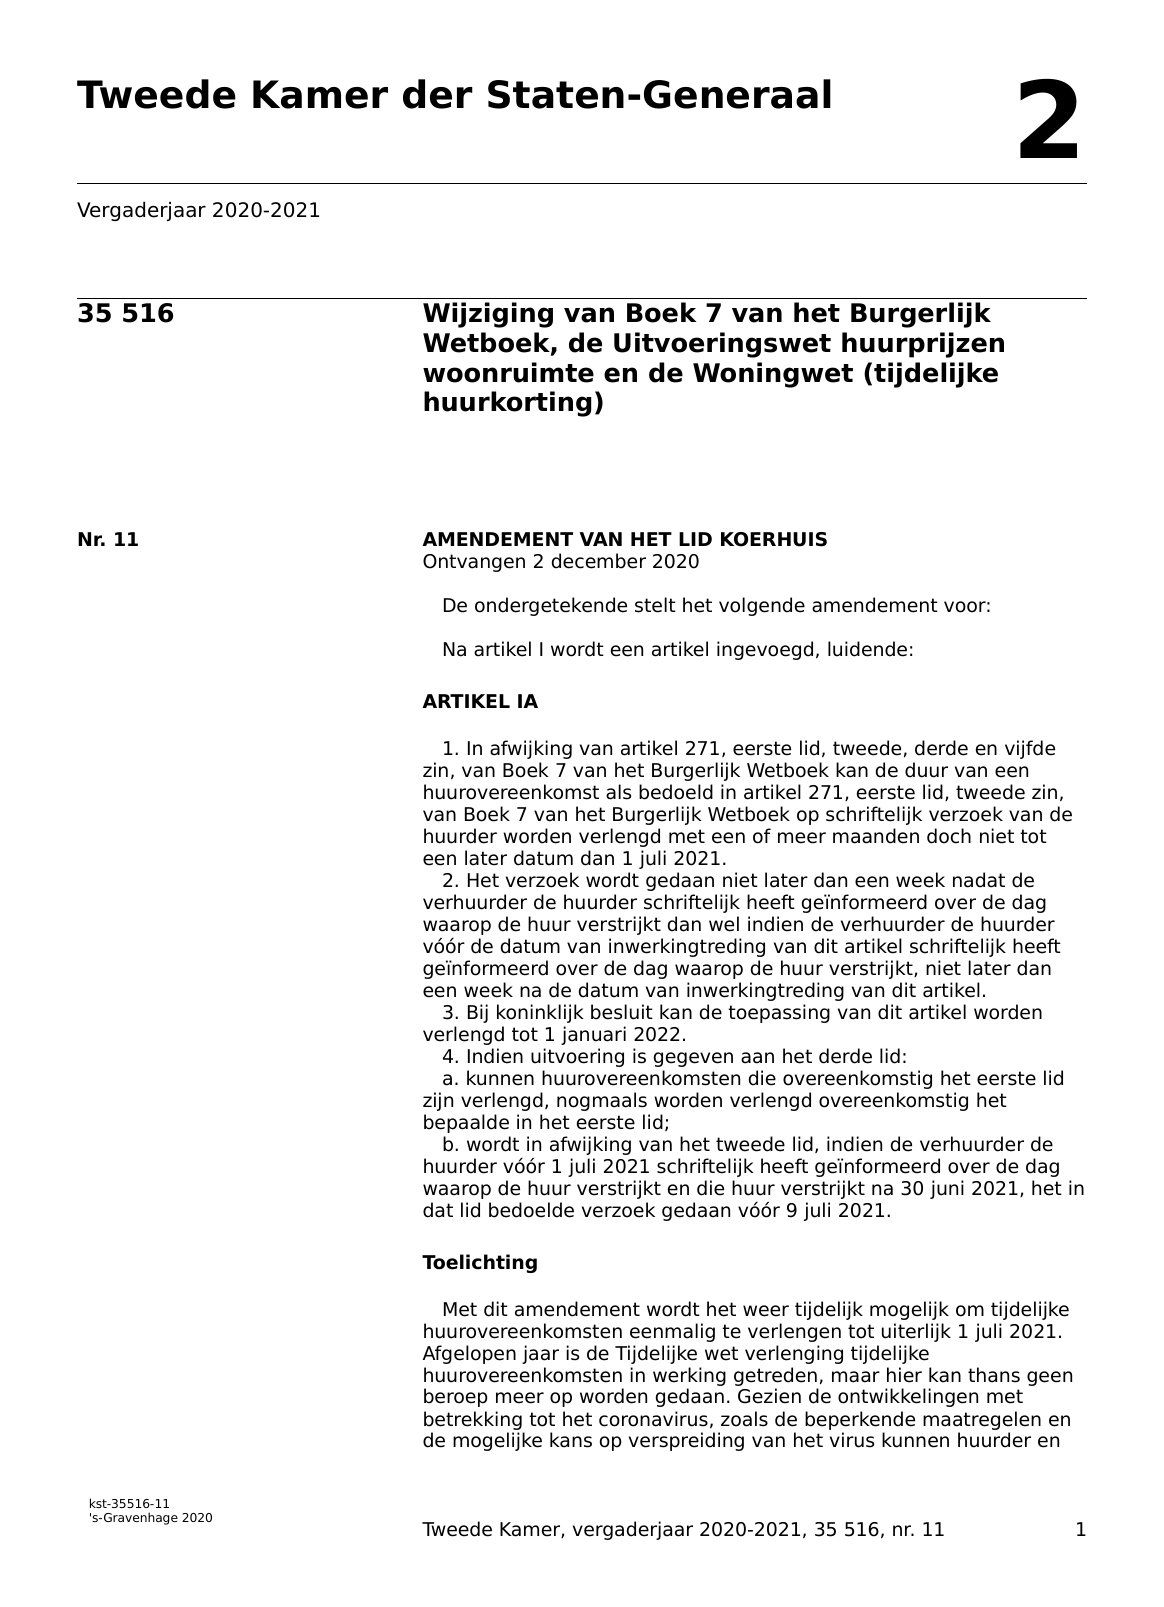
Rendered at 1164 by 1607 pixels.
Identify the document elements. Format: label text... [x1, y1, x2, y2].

subtitle Nr. 11 AMENDEMENT VAN HET LID KOERHUIS [77, 529, 1087, 551]
text Ontvangen 2 december 2020 [422, 551, 1087, 573]
text 3. Bij koninklijk besluit kan de toepassing van dit artikel worden verlengd tot 1 januari 2022. [422, 1002, 1087, 1046]
text a. kunnen huurovereenkomsten die overeenkomstig het eerste lid zijn verlengd, nogmaals worden verlengd overeenkomstig het bepaalde in het eerste lid; [422, 1068, 1087, 1134]
text b. wordt in afwijking van het tweede lid, indien de verhuurder de huurder vóór 1 juli 2021 schriftelijk heeft geïnformeerd over de dag waarop de huur verstrijkt en die huur verstrijkt na 30 juni 2021, het in dat lid bedoelde verzoek gedaan vóór 9 juli 2021. [422, 1134, 1087, 1222]
text 1. In afwijking van artikel 271, eerste lid, tweede, derde en vijfde zin, van Boek 7 van het Burgerlijk Wetboek kan de duur van een huurovereenkomst als bedoeld in artikel 271, eerste lid, tweede zin, van Boek 7 van het Burgerlijk Wetboek op schriftelijk verzoek van de huurder worden verlengd met een of meer maanden doch niet tot een later datum dan 1 juli 2021. [422, 738, 1087, 870]
table_cell Vergaderjaar 2020-2021 [77, 184, 1087, 298]
text 's-Gravenhage 2020 [88, 1511, 323, 1525]
text Na artikel I wordt een artikel ingevoegd, luidende: [422, 639, 1087, 661]
text 4. Indien uitvoering is gegeven aan het derde lid: [422, 1046, 1087, 1068]
text 2. Het verzoek wordt gedaan niet later dan een week nadat de verhuurder de huurder schriftelijk heeft geïnformeerd over de dag waarop de huur verstrijkt dan wel indien de verhuurder de huurder vóór de datum van inwerkingtreding van dit artikel schriftelijk heeft geïnformeerd over de dag waarop de huur verstrijkt, niet later dan een week na de datum van inwerkingtreding van dit artikel. [422, 870, 1087, 1002]
subtitle 35 516 Wijziging van Boek 7 van het Burgerlijk Wetboek, de Uitvoeringswet huurprijzen woonruimte en de Woningwet (tijdelijke huurkorting) [77, 299, 1087, 418]
text Met dit amendement wordt het weer tijdelijk mogelijk om tijdelijke huurovereenkomsten eenmalig te verlengen tot uiterlijk 1 juli 2021. Afgelopen jaar is de Tijdelijke wet verlenging tijdelijke huurovereenkomsten in werking getreden, maar hier kan thans geen beroep meer op worden gedaan. Gezien de ontwikkelingen met betrekking tot het coronavirus, zoals de beperkende maatregelen en de mogelijke kans op verspreiding van het virus kunnen huurder en [422, 1298, 1087, 1452]
text kst-35516-11 [88, 1497, 323, 1511]
table_header Tweede Kamer der Staten-Generaal [77, 59, 886, 183]
subtitle ARTIKEL IA [422, 691, 1087, 713]
table_header 2 [886, 59, 1087, 183]
subtitle Toelichting [422, 1252, 1087, 1273]
text De ondergetekende stelt het volgende amendement voor: [422, 595, 1087, 617]
